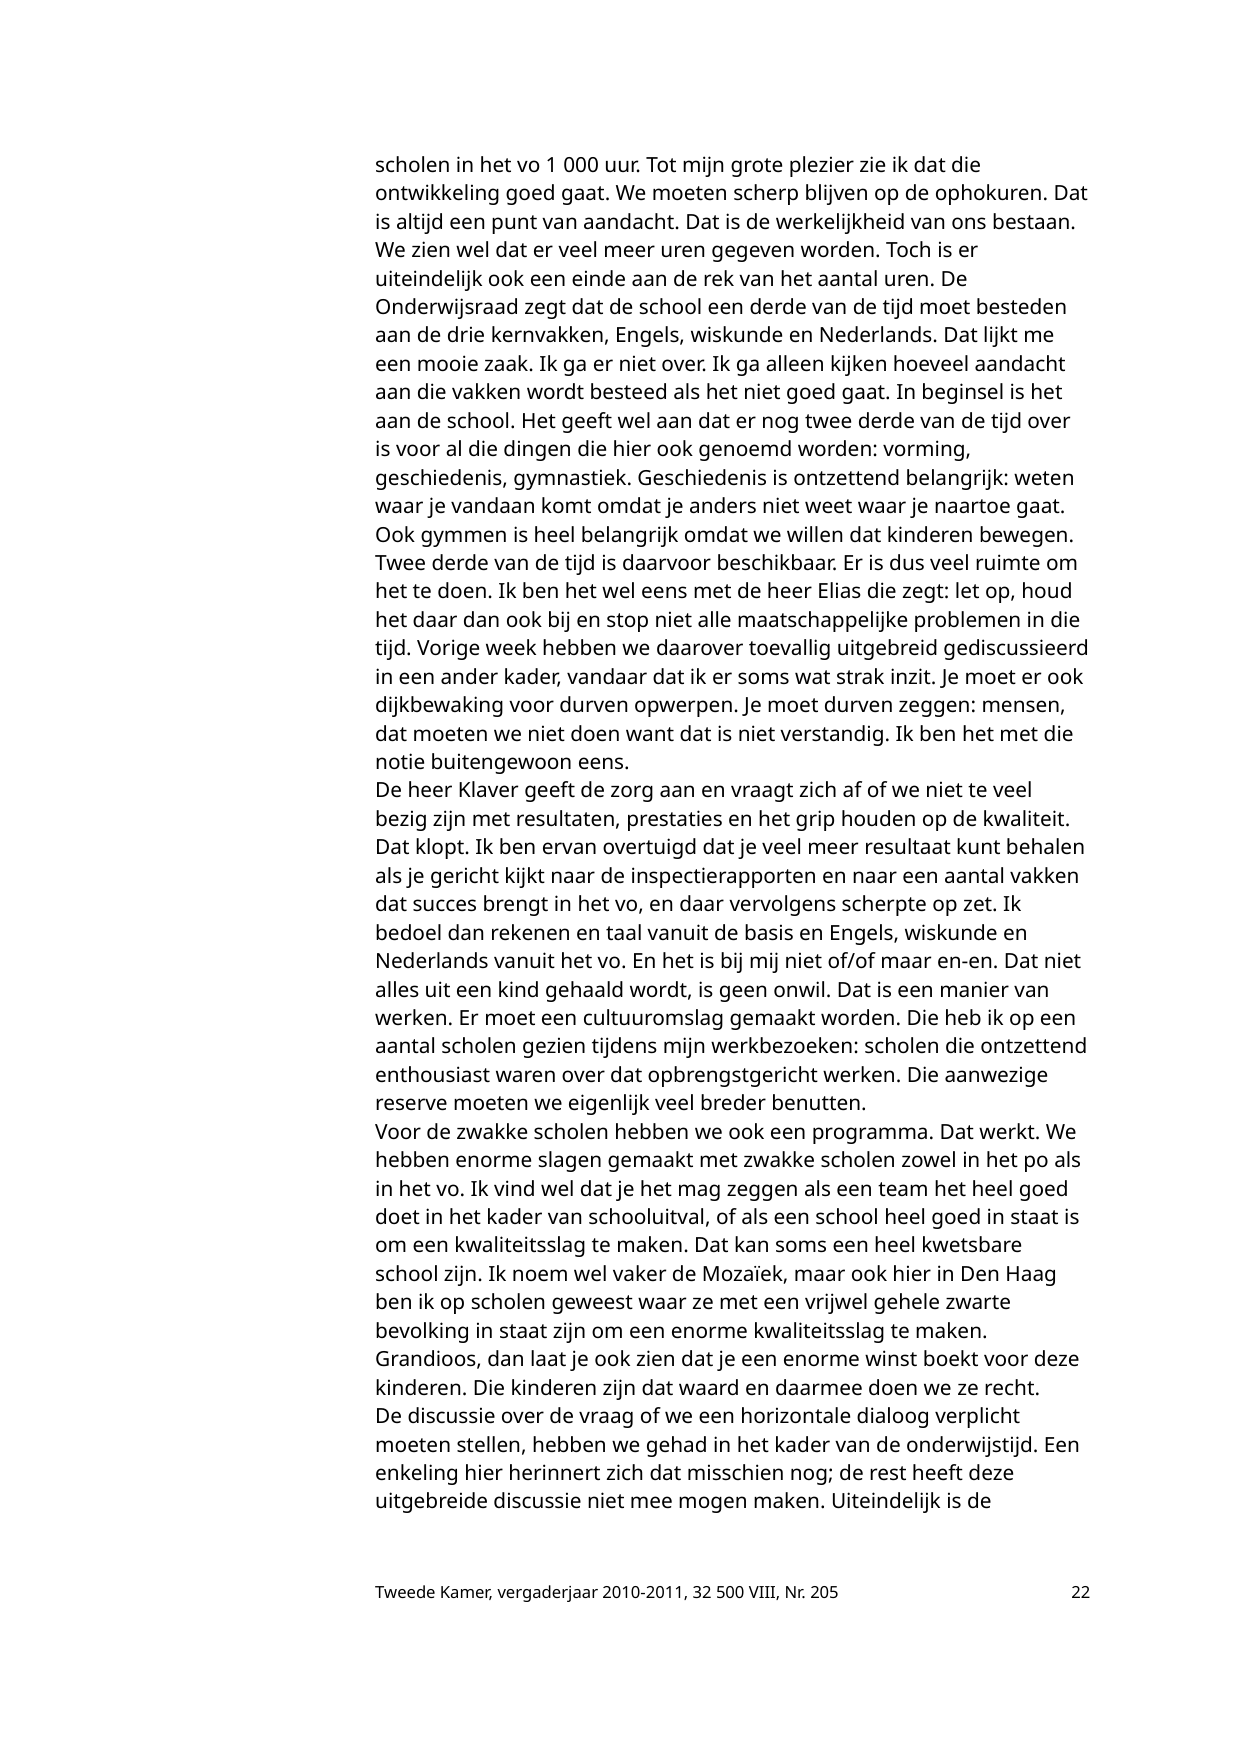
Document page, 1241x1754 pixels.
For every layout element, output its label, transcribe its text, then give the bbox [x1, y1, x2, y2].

text scholen in het vo 1 000 uur. Tot mijn grote plezier zie ik dat die ontwikkeling goed gaat. We moeten scherp blijven op de ophokuren. Dat is altijd een punt van aandacht. Dat is de werkelijkheid van ons bestaan. We zien wel dat er veel meer uren gegeven worden. Toch is er uiteindelijk ook een einde aan de rek van het aantal uren. De Onderwijsraad zegt dat de school een derde van de tijd moet besteden aan de drie kernvakken, Engels, wiskunde en Nederlands. Dat lijkt me een mooie zaak. Ik ga er niet over. Ik ga alleen kijken hoeveel aandacht aan die vakken wordt besteed als het niet goed gaat. In beginsel is het aan de school. Het geeft wel aan dat er nog twee derde van de tijd over is voor al die dingen die hier ook genoemd worden: vorming, geschiedenis, gymnastiek. Geschiedenis is ontzettend belangrijk: weten waar je vandaan komt omdat je anders niet weet waar je naartoe gaat. Ook gymmen is heel belangrijk omdat we willen dat kinderen bewegen. Twee derde van de tijd is daarvoor beschikbaar. Er is dus veel ruimte om het te doen. Ik ben het wel eens met de heer Elias die zegt: let op, houd het daar dan ook bij en stop niet alle maatschappelijke problemen in die tijd. Vorige week hebben we daarover toevallig uitgebreid gediscussieerd in een ander kader, vandaar dat ik er soms wat strak inzit. Je moet er ook dijkbewaking voor durven opwerpen. Je moet durven zeggen: mensen, dat moeten we niet doen want dat is niet verstandig. Ik ben het met die notie buitengewoon eens. [375, 150, 1090, 776]
text Voor de zwakke scholen hebben we ook een programma. Dat werkt. We hebben enorme slagen gemaakt met zwakke scholen zowel in het po als in het vo. Ik vind wel dat je het mag zeggen als een team het heel goed doet in het kader van schooluitval, of als een school heel goed in staat is om een kwaliteitsslag te maken. Dat kan soms een heel kwetsbare school zijn. Ik noem wel vaker de Mozaïek, maar ook hier in Den Haag ben ik op scholen geweest waar ze met een vrijwel gehele zwarte bevolking in staat zijn om een enorme kwaliteitsslag te maken. Grandioos, dan laat je ook zien dat je een enorme winst boekt voor deze kinderen. Die kinderen zijn dat waard en daarmee doen we ze recht. [375, 1117, 1090, 1401]
text De heer Klaver geeft de zorg aan en vraagt zich af of we niet te veel bezig zijn met resultaten, prestaties en het grip houden op de kwaliteit. Dat klopt. Ik ben ervan overtuigd dat je veel meer resultaat kunt behalen als je gericht kijkt naar de inspectierapporten en naar een aantal vakken dat succes brengt in het vo, en daar vervolgens scherpte op zet. Ik bedoel dan rekenen en taal vanuit de basis en Engels, wiskunde en Nederlands vanuit het vo. En het is bij mij niet of/of maar en-en. Dat niet alles uit een kind gehaald wordt, is geen onwil. Dat is een manier van werken. Er moet een cultuuromslag gemaakt worden. Die heb ik op een aantal scholen gezien tijdens mijn werkbezoeken: scholen die ontzettend enthousiast waren over dat opbrengstgericht werken. Die aanwezige reserve moeten we eigenlijk veel breder benutten. [375, 776, 1090, 1117]
text De discussie over de vraag of we een horizontale dialoog verplicht moeten stellen, hebben we gehad in het kader van de onderwijstijd. Een enkeling hier herinnert zich dat misschien nog; de rest heeft deze uitgebreide discussie niet mee mogen maken. Uiteindelijk is de [375, 1401, 1090, 1515]
